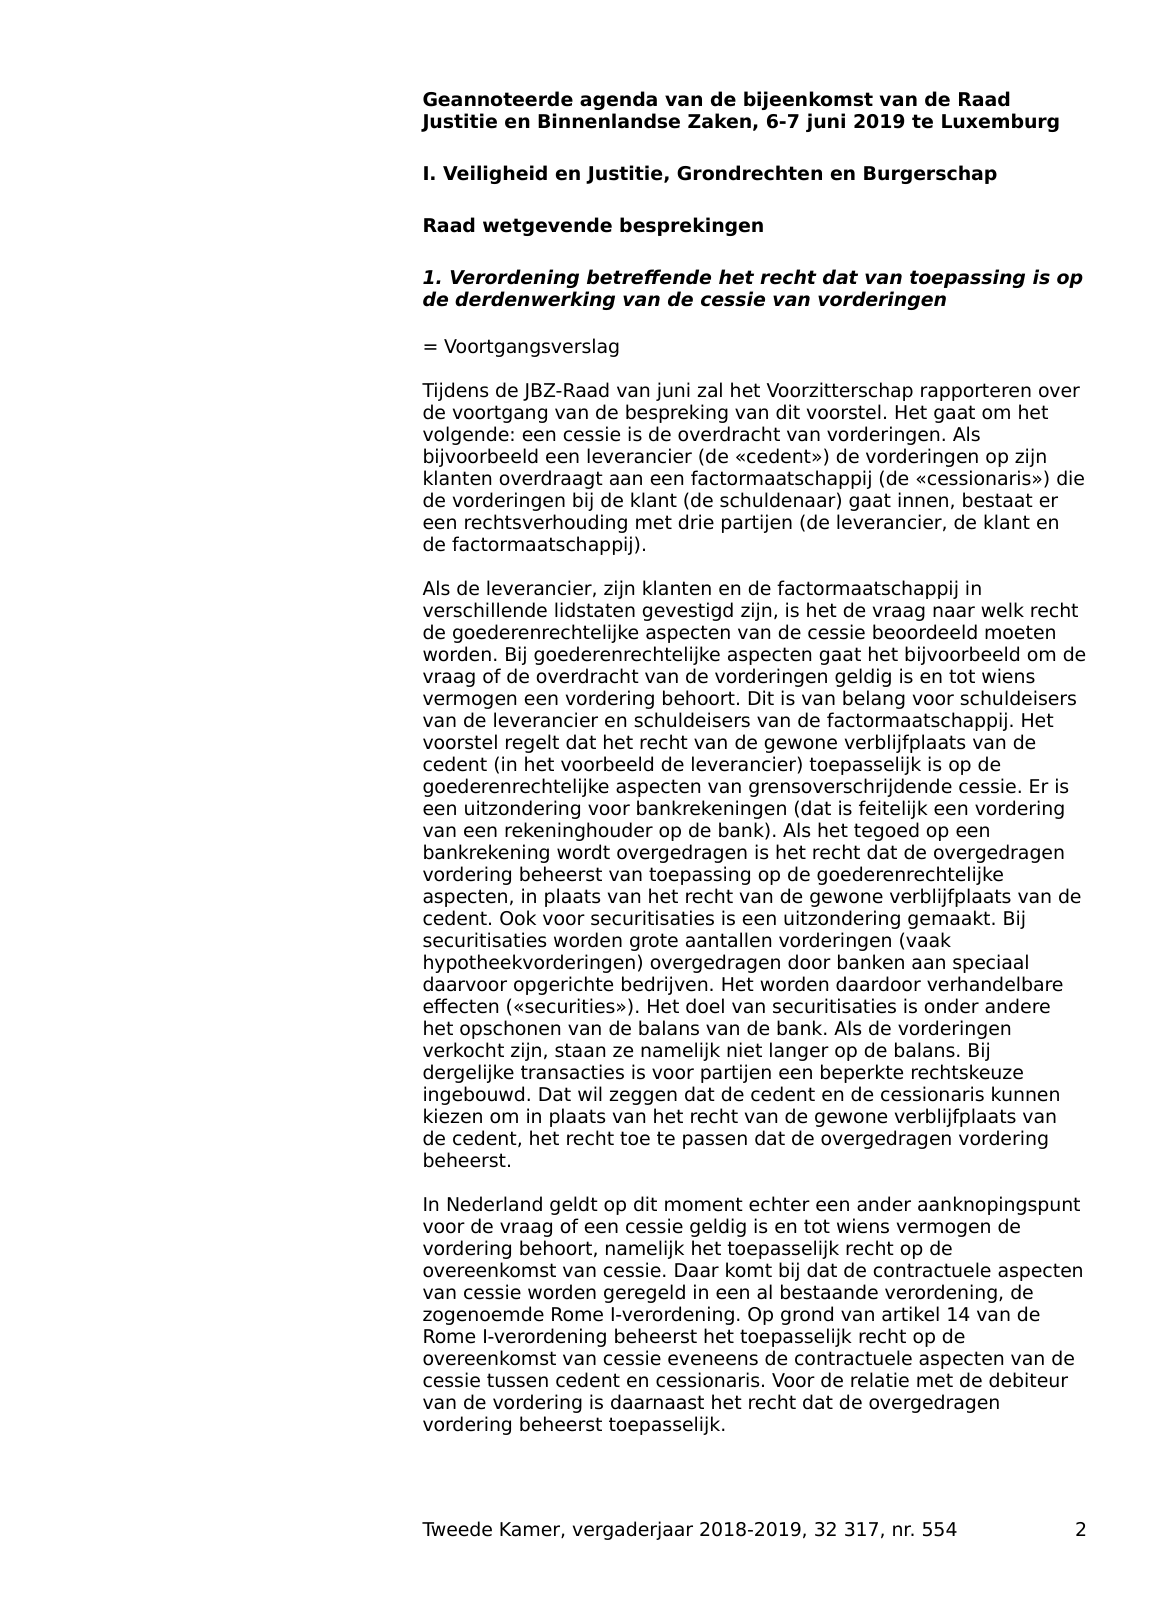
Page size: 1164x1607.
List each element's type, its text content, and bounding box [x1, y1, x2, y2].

text Als de leverancier, zijn klanten en de factormaatschappij in verschillende lidstaten gevestigd zijn, is het de vraag naar welk recht de goederenrechtelijke aspecten van de cessie beoordeeld moeten worden. Bij goederenrechtelijke aspecten gaat het bijvoorbeeld om de vraag of de overdracht van de vorderingen geldig is en tot wiens vermogen een vordering behoort. Dit is van belang voor schuldeisers van de leverancier en schuldeisers van de factormaatschappij. Het voorstel regelt dat het recht van de gewone verblijfplaats van de cedent (in het voorbeeld de leverancier) toepasselijk is op de goederenrechtelijke aspecten van grensoverschrijdende cessie. Er is een uitzondering voor bankrekeningen (dat is feitelijk een vordering van een rekeninghouder op de bank). Als het tegoed op een bankrekening wordt overgedragen is het recht dat de overgedragen vordering beheerst van toepassing op de goederenrechtelijke aspecten, in plaats van het recht van de gewone verblijfplaats van de cedent. Ook voor securitisaties is een uitzondering gemaakt. Bij securitisaties worden grote aantallen vorderingen (vaak hypotheekvorderingen) overgedragen door banken aan speciaal daarvoor opgerichte bedrijven. Het worden daardoor verhandelbare effecten («securities»). Het doel van securitisaties is onder andere het opschonen van de balans van de bank. Als de vorderingen verkocht zijn, staan ze namelijk niet langer op de balans. Bij dergelijke transacties is voor partijen een beperkte rechtskeuze ingebouwd. Dat wil zeggen dat de cedent en de cessionaris kunnen kiezen om in plaats van het recht van de gewone verblijfplaats van de cedent, het recht toe te passen dat de overgedragen vordering beheerst. [422, 578, 1087, 1172]
subtitle Raad wetgevende besprekingen [422, 215, 1087, 237]
subtitle I. Veiligheid en Justitie, Grondrechten en Burgerschap [422, 163, 1087, 185]
subtitle Geannoteerde agenda van de bijeenkomst van de Raad Justitie en Binnenlandse Zaken, 6-7 juni 2019 te Luxemburg [422, 89, 1087, 133]
text In Nederland geldt op dit moment echter een ander aanknopingspunt voor de vraag of een cessie geldig is en tot wiens vermogen de vordering behoort, namelijk het toepasselijk recht op de overeenkomst van cessie. Daar komt bij dat de contractuele aspecten van cessie worden geregeld in een al bestaande verordening, de zogenoemde Rome I-verordening. Op grond van artikel 14 van de Rome I-verordening beheerst het toepasselijk recht op de overeenkomst van cessie eveneens de contractuele aspecten van de cessie tussen cedent en cessionaris. Voor de relatie met de debiteur van de vordering is daarnaast het recht dat de overgedragen vordering beheerst toepasselijk. [422, 1194, 1087, 1436]
text Tijdens de JBZ-Raad van juni zal het Voorzitterschap rapporteren over de voortgang van de bespreking van dit voorstel. Het gaat om het volgende: een cessie is de overdracht van vorderingen. Als bijvoorbeeld een leverancier (de «cedent») de vorderingen op zijn klanten overdraagt aan een factormaatschappij (de «cessionaris») die de vorderingen bij de klant (de schuldenaar) gaat innen, bestaat er een rechtsverhouding met drie partijen (de leverancier, de klant en de factormaatschappij). [422, 380, 1087, 556]
text = Voortgangsverslag [422, 336, 1087, 358]
subtitle 1. Verordening betreffende het recht dat van toepassing is op de derdenwerking van de cessie van vorderingen [422, 267, 1087, 311]
